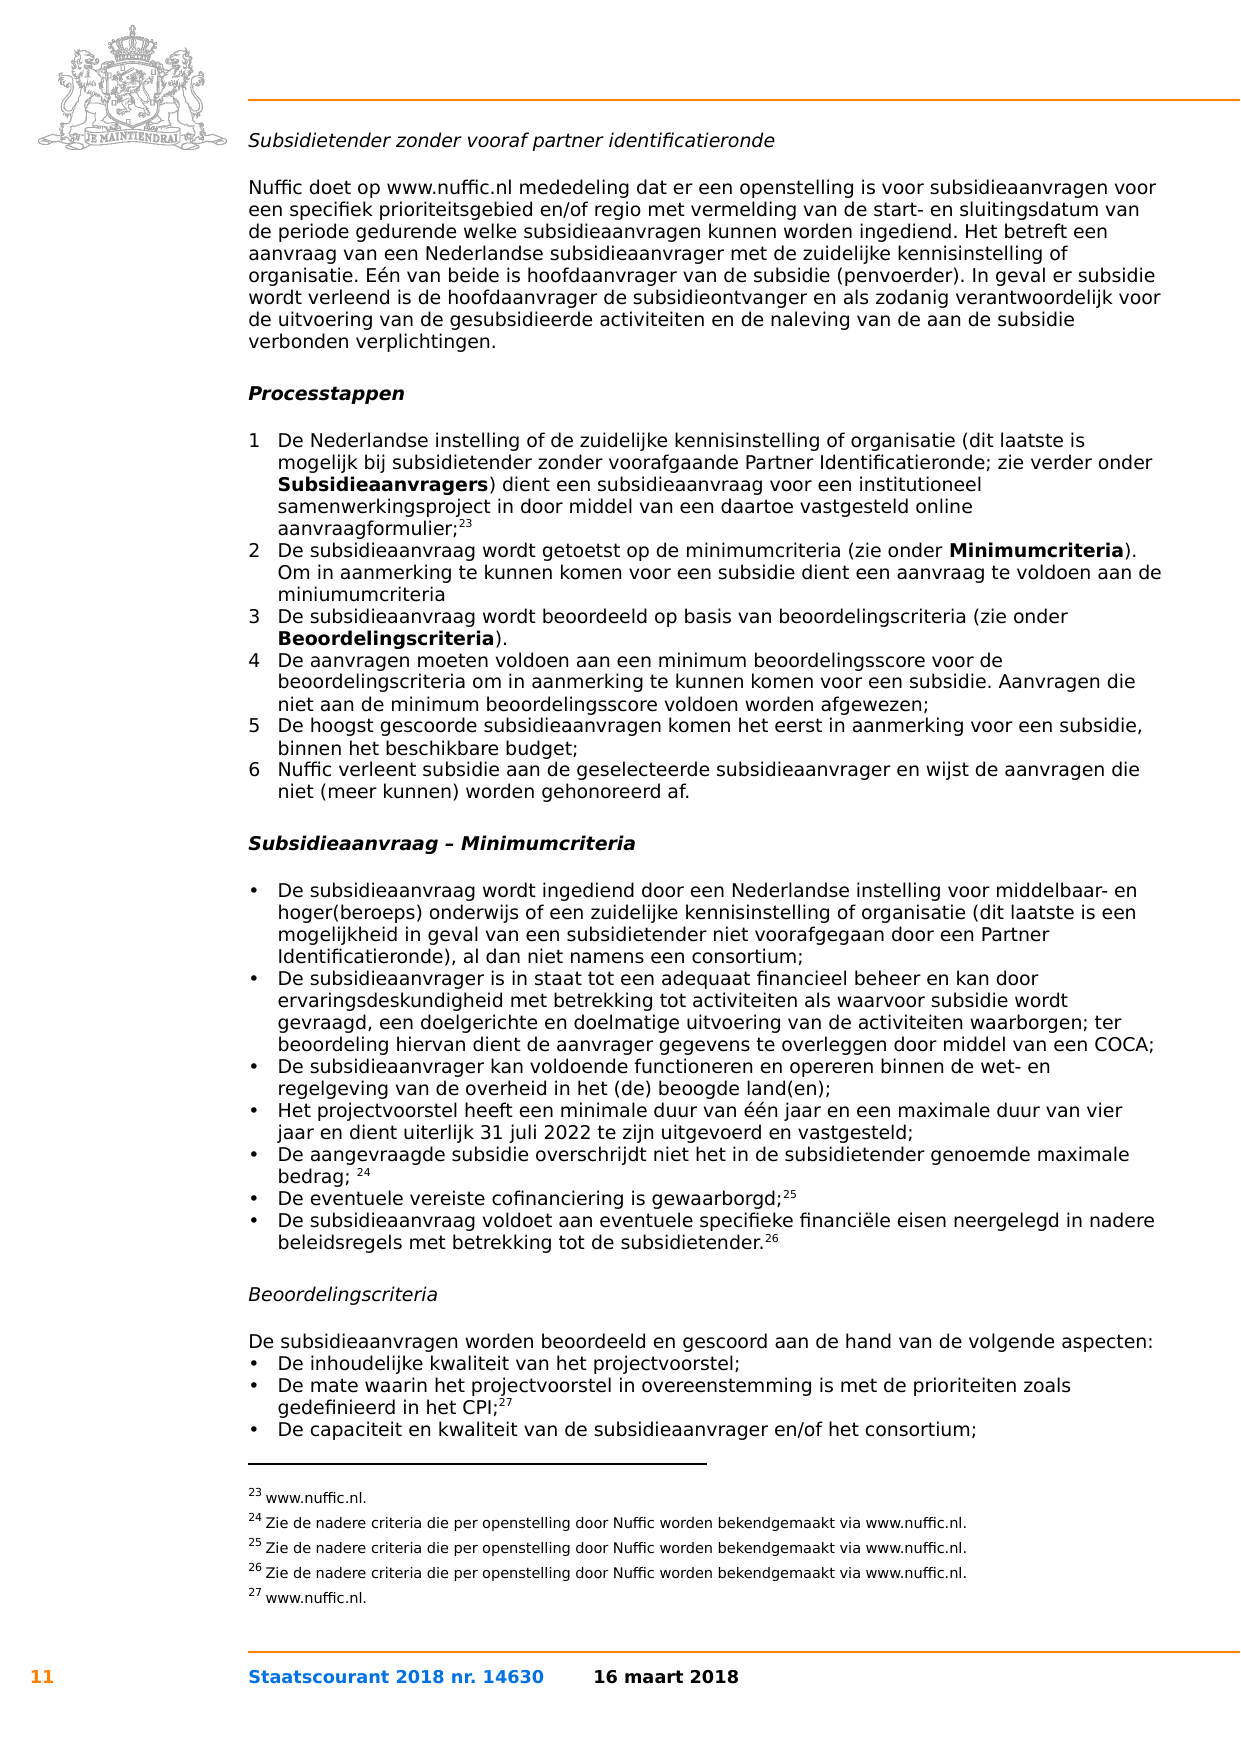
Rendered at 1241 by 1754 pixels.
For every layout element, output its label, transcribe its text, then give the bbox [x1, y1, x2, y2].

text Nuffic doet op www.nuffic.nl mededeling dat er een openstelling is voor subsidieaanvragen voor een specifiek prioriteitsgebied en/of regio met vermelding van de start- en sluitingsdatum van de periode gedurende welke subsidieaanvragen kunnen worden ingediend. Het betreft een aanvraag van een Nederlandse subsidieaanvrager met de zuidelijke kennisinstelling of organisatie. Eén van beide is hoofdaanvrager van de subsidie (penvoerder). In geval er subsidie wordt verleend is de hoofdaanvrager de subsidieontvanger en als zodanig verantwoordelijk voor de uitvoering van de gesubsidieerde activiteiten en de naleving van de aan de subsidie verbonden verplichtingen. [248, 177, 1163, 353]
text 6 Nuffic verleent subsidie aan de geselecteerde subsidieaanvrager en wijst de aanvragen die niet (meer kunnen) worden gehonoreerd af. [248, 759, 1163, 803]
text • De subsidieaanvraag wordt ingediend door een Nederlandse instelling voor middelbaar- en hoger(beroeps) onderwijs of een zuidelijke kennisinstelling of organisatie (dit laatste is een mogelijkheid in geval van een subsidietender niet voorafgegaan door een Partner Identificatieronde), al dan niet namens een consortium; [248, 880, 1163, 968]
text • De aangevraagde subsidie overschrijdt niet het in de subsidietender genoemde maximale bedrag; [248, 1144, 1163, 1188]
text www.nuffic.nl. [248, 1586, 1163, 1608]
text 3 De subsidieaanvraag wordt beoordeeld op basis van beoordelingscriteria (zie onder Beoordelingscriteria). [248, 606, 1163, 649]
text • De subsidieaanvrager is in staat tot een adequaat financieel beheer en kan door ervaringsdeskundigheid met betrekking tot activiteiten als waarvoor subsidie wordt gevraagd, een doelgerichte en doelmatige uitvoering van de activiteiten waarborgen; ter beoordeling hiervan dient de aanvrager gegevens te overleggen door middel van een COCA; [248, 968, 1163, 1056]
text • De eventuele vereiste cofinanciering is gewaarborgd; [248, 1188, 1163, 1210]
text Zie de nadere criteria die per openstelling door Nuffic worden bekendgemaakt via www.nuffic.nl. [248, 1511, 1163, 1533]
text • De mate waarin het projectvoorstel in overeenstemming is met de prioriteiten zoals gedefinieerd in het CPI; [248, 1375, 1163, 1419]
text 1 De Nederlandse instelling of de zuidelijke kennisinstelling of organisatie (dit laatste is mogelijk bij subsidietender zonder voorafgaande Partner Identificatieronde; zie verder onder Subsidieaanvragers) dient een subsidieaanvraag voor een institutioneel samenwerkingsproject in door middel van een daartoe vastgesteld online aanvraagformulier; [248, 430, 1163, 539]
text De subsidieaanvragen worden beoordeeld en gescoord aan de hand van de volgende aspecten: [248, 1331, 1163, 1353]
subtitle Processtappen [248, 383, 1163, 405]
text 2 De subsidieaanvraag wordt getoetst op de minimumcriteria (zie onder Minimumcriteria). Om in aanmerking te kunnen komen voor een subsidie dient een aanvraag te voldoen aan de miniumumcriteria [248, 539, 1163, 606]
text • De inhoudelijke kwaliteit van het projectvoorstel; [248, 1353, 1163, 1375]
text Zie de nadere criteria die per openstelling door Nuffic worden bekendgemaakt via www.nuffic.nl. [248, 1536, 1163, 1558]
text Zie de nadere criteria die per openstelling door Nuffic worden bekendgemaakt via www.nuffic.nl. [248, 1561, 1163, 1583]
text • Het projectvoorstel heeft een minimale duur van één jaar en een maximale duur van vier jaar en dient uiterlijk 31 juli 2022 te zijn uitgevoerd en vastgesteld; [248, 1100, 1163, 1144]
text www.nuffic.nl. [248, 1486, 1163, 1508]
text • De subsidieaanvraag voldoet aan eventuele specifieke financiële eisen neergelegd in nadere beleidsregels met betrekking tot de subsidietender. [248, 1210, 1163, 1254]
text 5 De hoogst gescoorde subsidieaanvragen komen het eerst in aanmerking voor een subsidie, binnen het beschikbare budget; [248, 715, 1163, 759]
text • De subsidieaanvrager kan voldoende functioneren en opereren binnen de wet- en regelgeving van de overheid in het (de) beoogde land(en); [248, 1056, 1163, 1100]
subtitle Subsidietender zonder vooraf partner identificatieronde [248, 130, 1163, 152]
subtitle Subsidieaanvraag – Minimumcriteria [248, 833, 1163, 855]
text • De capaciteit en kwaliteit van de subsidieaanvrager en/of het consortium; [248, 1419, 1163, 1441]
subtitle Beoordelingscriteria [248, 1284, 1163, 1306]
picture [38, 25, 227, 150]
text 4 De aanvragen moeten voldoen aan een minimum beoordelingsscore voor de beoordelingscriteria om in aanmerking te kunnen komen voor een subsidie. Aanvragen die niet aan de minimum beoordelingsscore voldoen worden afgewezen; [248, 649, 1163, 715]
